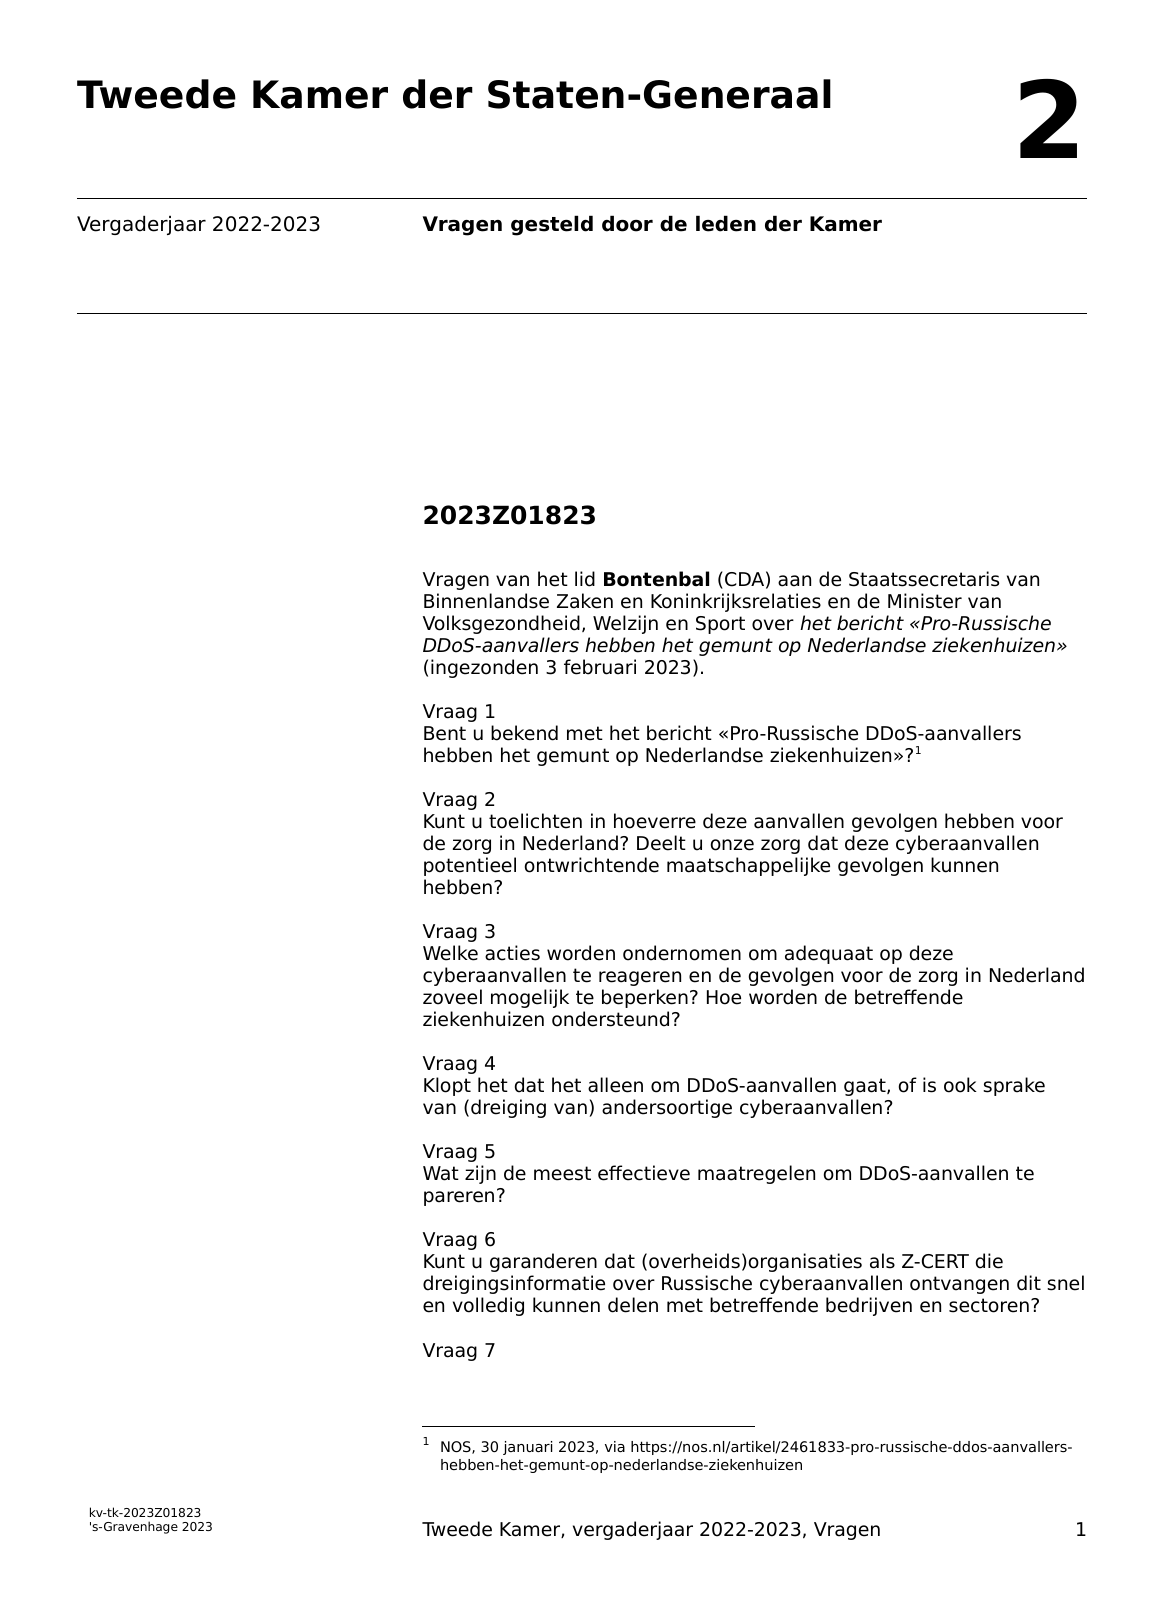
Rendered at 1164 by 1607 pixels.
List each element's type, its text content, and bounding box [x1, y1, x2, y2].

text Vraag 2 [422, 789, 1087, 811]
text Bent u bekend met het bericht «Pro-Russische DDoS-aanvallers hebben het gemunt op Nederlandse ziekenhuizen»? [422, 723, 1087, 767]
text Kunt u toelichten in hoeverre deze aanvallen gevolgen hebben voor de zorg in Nederland? Deelt u onze zorg dat deze cyberaanvallen potentieel ontwrichtende maatschappelijke gevolgen kunnen hebben? [422, 811, 1087, 899]
text Klopt het dat het alleen om DDoS-aanvallen gaat, of is ook sprake van (dreiging van) andersoortige cyberaanvallen? [422, 1075, 1087, 1119]
text Vraag 5 [422, 1141, 1087, 1163]
table_header 2 [886, 59, 1087, 198]
text Vraag 1 [422, 701, 1087, 723]
text 's-Gravenhage 2023 [88, 1520, 323, 1534]
table_cell Vragen gesteld door de leden der Kamer [422, 199, 1087, 313]
text Kunt u garanderen dat (overheids)organisaties als Z-CERT die dreigingsinformatie over Russische cyberaanvallen ontvangen dit snel en volledig kunnen delen met betreffende bedrijven en sectoren? [422, 1251, 1087, 1317]
table_cell Vergaderjaar 2022-2023 [77, 199, 422, 313]
table_header Tweede Kamer der Staten-Generaal [77, 59, 886, 198]
text Vragen van het lid Bontenbal (CDA) aan de Staatssecretaris van Binnenlandse Zaken en Koninkrijksrelaties en de Minister van Volksgezondheid, Welzijn en Sport over het bericht «Pro-Russische DDoS-aanvallers hebben het gemunt op Nederlandse ziekenhuizen» (ingezonden 3 februari 2023). [422, 569, 1087, 679]
text Vraag 3 [422, 921, 1087, 943]
text Vraag 4 [422, 1053, 1087, 1075]
text NOS, 30 januari 2023, via https://nos.nl/artikel/2461833-pro-russische-ddos-aanvallers-hebben-het-gemunt-op-nederlandse-ziekenhuizen [422, 1435, 1087, 1474]
text Welke acties worden ondernomen om adequaat op deze cyberaanvallen te reageren en de gevolgen voor de zorg in Nederland zoveel mogelijk te beperken? Hoe worden de betreffende ziekenhuizen ondersteund? [422, 943, 1087, 1031]
text 2023Z01823 [422, 501, 1087, 531]
text Vraag 7 [422, 1339, 1087, 1361]
text Wat zijn de meest effectieve maatregelen om DDoS-aanvallen te pareren? [422, 1163, 1087, 1207]
text kv-tk-2023Z01823 [88, 1506, 323, 1520]
text Vraag 6 [422, 1229, 1087, 1251]
